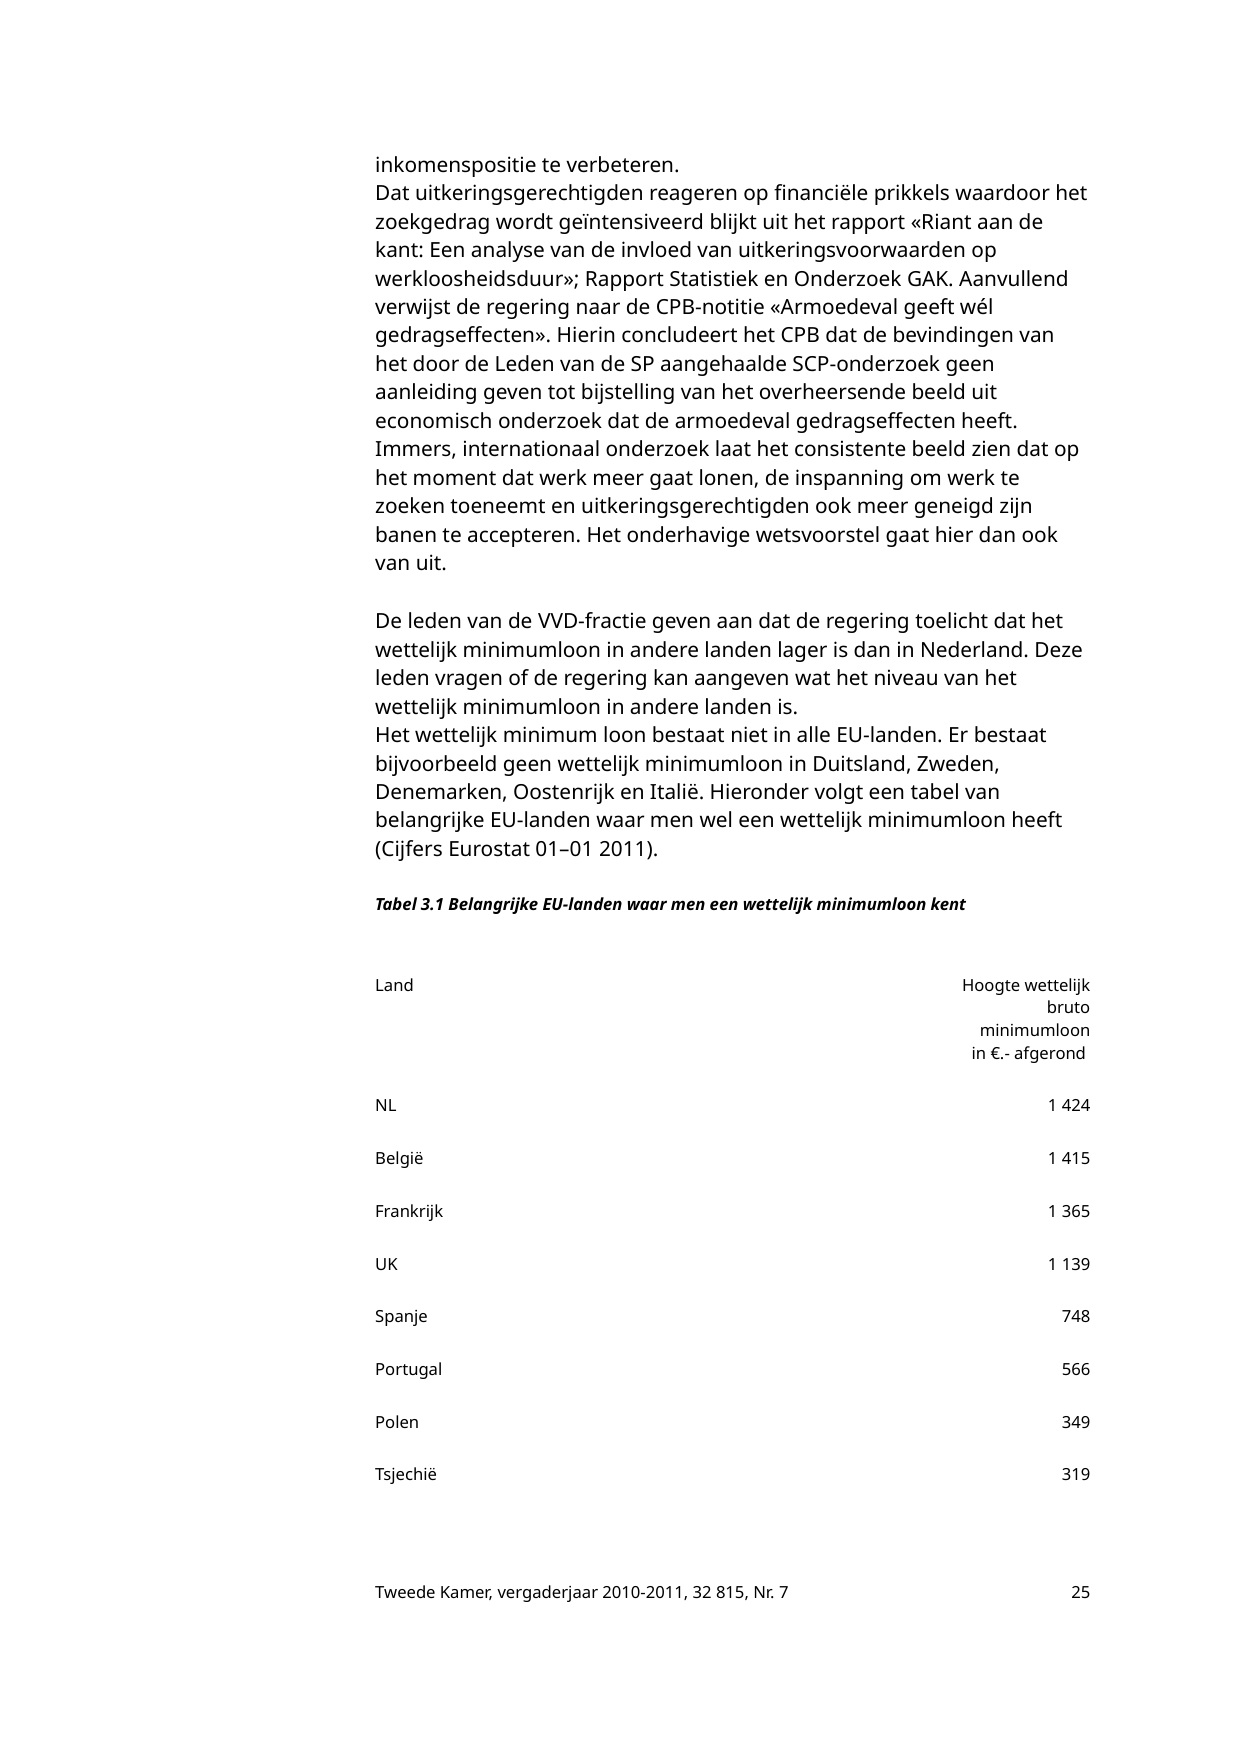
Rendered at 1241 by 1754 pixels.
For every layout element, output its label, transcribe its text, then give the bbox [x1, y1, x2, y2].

table_cell Portugal [375, 1358, 961, 1410]
table_cell Tsjechië [375, 1463, 961, 1516]
text Tabel 3.1 Belangrijke EU-landen waar men een wettelijk minimumloon kent [375, 892, 1090, 915]
table_cell 349 [961, 1410, 1090, 1463]
table_cell 566 [961, 1358, 1090, 1410]
table_cell 1 365 [961, 1199, 1090, 1252]
table_cell 1 139 [961, 1252, 1090, 1305]
table_cell 748 [961, 1305, 1090, 1357]
text Het wettelijk minimum loon bestaat niet in alle EU-landen. Er bestaat bijvoorbeeld geen wettelijk minimumloon in Duitsland, Zweden, Denemarken, Oostenrijk en Italië. Hieronder volgt een tabel van belangrijke EU-landen waar men wel een wettelijk minimumloon heeft (Cijfers Eurostat 01–01 2011). [375, 720, 1090, 862]
table_cell Polen [375, 1410, 961, 1463]
table_cell Frankrijk [375, 1199, 961, 1252]
text Dat uitkeringsgerechtigden reageren op financiële prikkels waardoor het zoekgedrag wordt geïntensiveerd blijkt uit het rapport «Riant aan de kant: Een analyse van de invloed van uitkeringsvoorwaarden op werkloosheidsduur»; Rapport Statistiek en Onderzoek GAK. Aanvullend verwijst de regering naar de CPB-notitie «Armoedeval geeft wél gedragseffecten». Hierin concludeert het CPB dat de bevindingen van het door de Leden van de SP aangehaalde SCP-onderzoek geen aanleiding geven tot bijstelling van het overheersende beeld uit economisch onderzoek dat de armoedeval gedragseffecten heeft. Immers, internationaal onderzoek laat het consistente beeld zien dat op het moment dat werk meer gaat lonen, de inspanning om werk te zoeken toeneemt en uitkeringsgerechtigden ook meer geneigd zijn banen te accepteren. Het onderhavige wetsvoorstel gaat hier dan ook van uit. [375, 178, 1090, 577]
text inkomenspositie te verbeteren. [375, 150, 1090, 178]
table_cell Spanje [375, 1305, 961, 1357]
table_cell NL [375, 1094, 961, 1147]
text De leden van de VVD-fractie geven aan dat de regering toelicht dat het wettelijk minimumloon in andere landen lager is dan in Nederland. Deze leden vragen of de regering kan aangeven wat het niveau van het wettelijk minimumloon in andere landen is. [375, 607, 1090, 720]
table_cell 1 424 [961, 1094, 1090, 1147]
table_cell 1 415 [961, 1147, 1090, 1199]
table_cell UK [375, 1252, 961, 1305]
table_cell 319 [961, 1463, 1090, 1516]
table_header Hoogte wettelijk bruto minimumloon in €.- afgerond [961, 973, 1090, 1094]
table_cell België [375, 1147, 961, 1199]
table_header Land [375, 973, 961, 1094]
